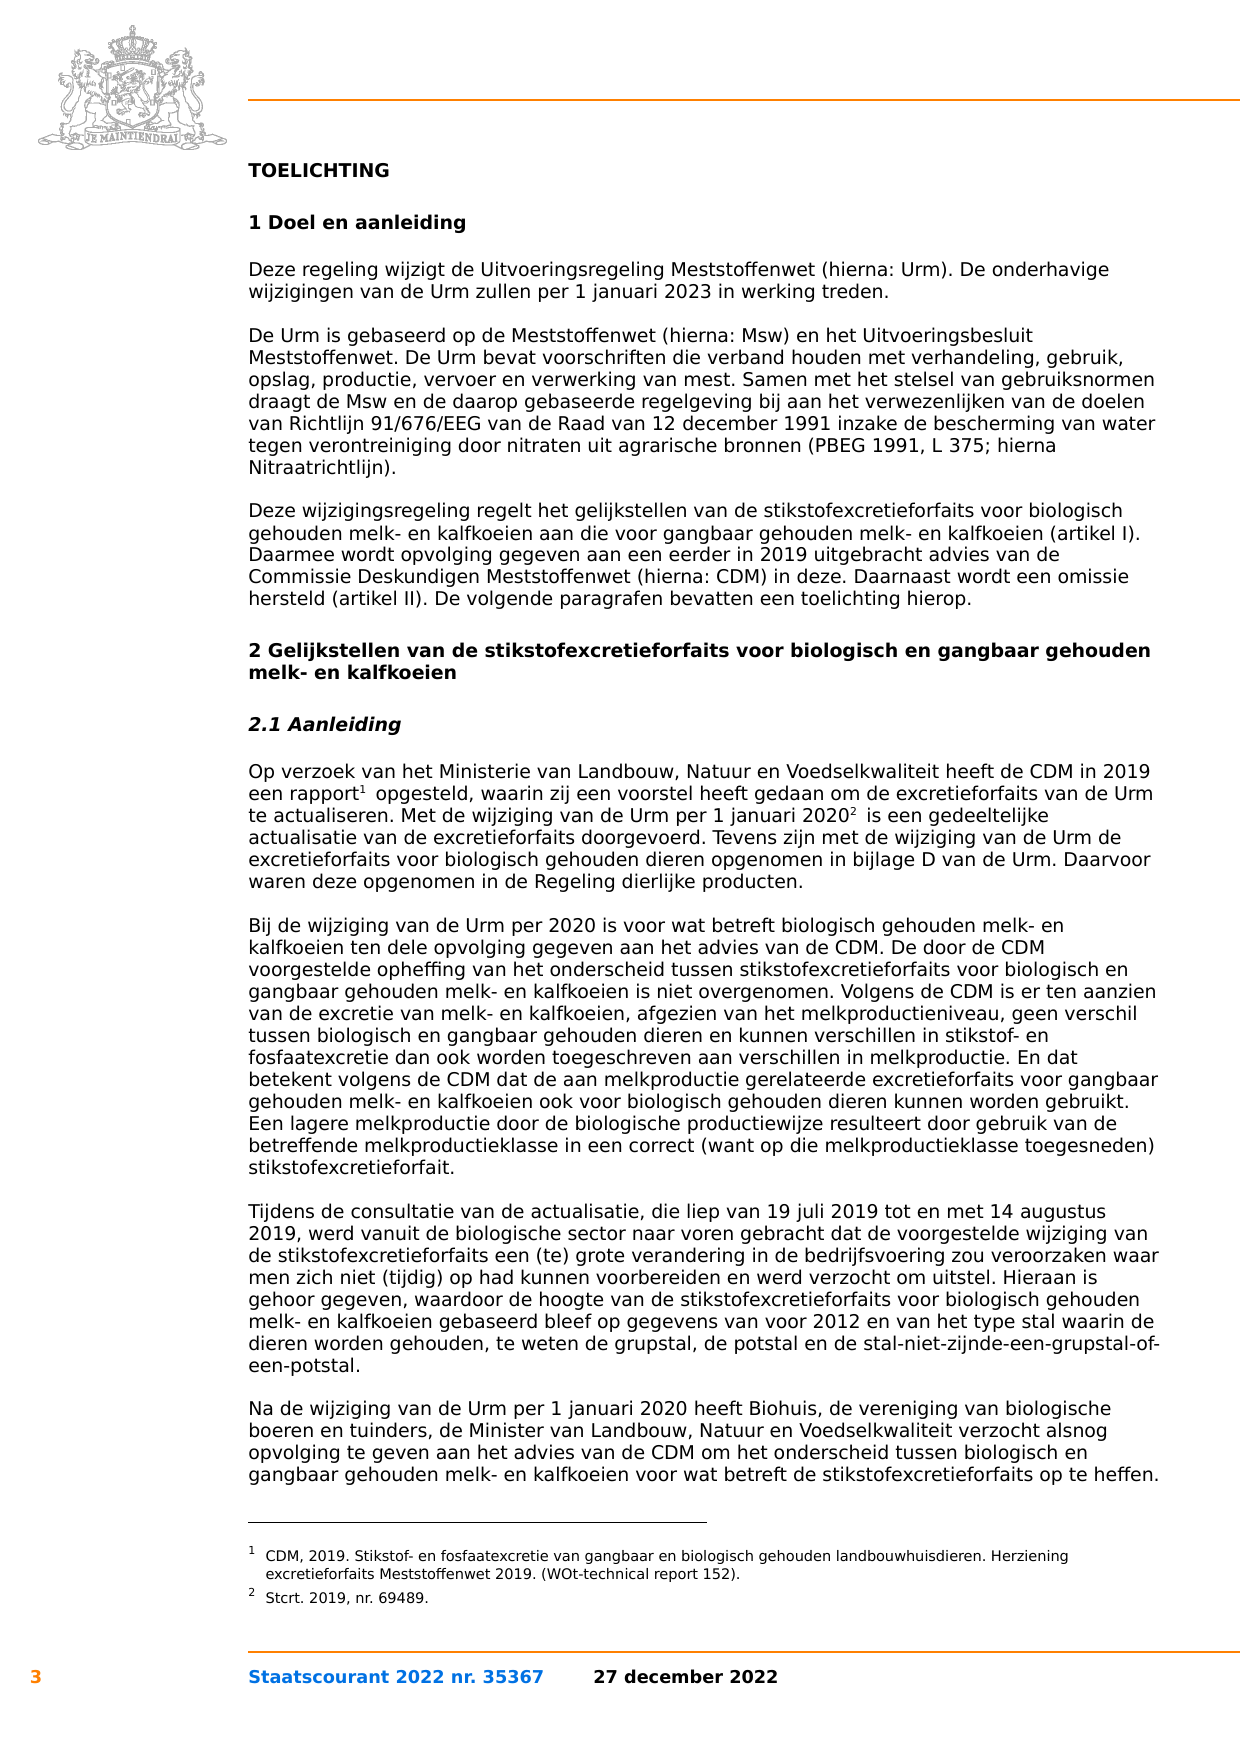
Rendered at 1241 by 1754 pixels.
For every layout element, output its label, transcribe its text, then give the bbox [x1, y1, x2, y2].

subtitle TOELICHTING [248, 160, 1163, 182]
text Stcrt. 2019, nr. 69489. [248, 1586, 1163, 1608]
text De Urm is gebaseerd op de Meststoffenwet (hierna: Msw) en het Uitvoeringsbesluit Meststoffenwet. De Urm bevat voorschriften die verband houden met verhandeling, gebruik, opslag, productie, vervoer en verwerking van mest. Samen met het stelsel van gebruiksnormen draagt de Msw en de daarop gebaseerde regelgeving bij aan het verwezenlijken van de doelen van Richtlijn 91/676/EEG van de Raad van 12 december 1991 inzake de bescherming van water tegen verontreiniging door nitraten uit agrarische bronnen (PBEG 1991, L 375; hierna Nitraatrichtlijn). [248, 325, 1163, 478]
text Na de wijziging van de Urm per 1 januari 2020 heeft Biohuis, de vereniging van biologische boeren en tuinders, de Minister van Landbouw, Natuur en Voedselkwaliteit verzocht alsnog opvolging te geven aan het advies van de CDM om het onderscheid tussen biologisch en gangbaar gehouden melk- en kalfkoeien voor wat betreft de stikstofexcretieforfaits op te heffen. [248, 1398, 1163, 1486]
text Tijdens de consultatie van de actualisatie, die liep van 19 juli 2019 tot en met 14 augustus 2019, werd vanuit de biologische sector naar voren gebracht dat de voorgestelde wijziging van de stikstofexcretieforfaits een (te) grote verandering in de bedrijfsvoering zou veroorzaken waar men zich niet (tijdig) op had kunnen voorbereiden en werd verzocht om uitstel. Hieraan is gehoor gegeven, waardoor de hoogte van de stikstofexcretieforfaits voor biologisch gehouden melk- en kalfkoeien gebaseerd bleef op gegevens van voor 2012 en van het type stal waarin de dieren worden gehouden, te weten de grupstal, de potstal en de stal-niet-zijnde-een-grupstal-of-een-potstal. [248, 1201, 1163, 1376]
subtitle 2.1 Aanleiding [248, 714, 1163, 736]
text Bij de wijziging van de Urm per 2020 is voor wat betreft biologisch gehouden melk- en kalfkoeien ten dele opvolging gegeven aan het advies van de CDM. De door de CDM voorgestelde opheffing van het onderscheid tussen stikstofexcretieforfaits voor biologisch en gangbaar gehouden melk- en kalfkoeien is niet overgenomen. Volgens de CDM is er ten aanzien van de excretie van melk- en kalfkoeien, afgezien van het melkproductieniveau, geen verschil tussen biologisch en gangbaar gehouden dieren en kunnen verschillen in stikstof- en fosfaatexcretie dan ook worden toegeschreven aan verschillen in melkproductie. En dat betekent volgens de CDM dat de aan melkproductie gerelateerde excretieforfaits voor gangbaar gehouden melk- en kalfkoeien ook voor biologisch gehouden dieren kunnen worden gebruikt. Een lagere melkproductie door de biologische productiewijze resulteert door gebruik van de betreffende melkproductieklasse in een correct (want op die melkproductieklasse toegesneden) stikstofexcretieforfait. [248, 915, 1163, 1179]
text CDM, 2019. Stikstof- en fosfaatexcretie van gangbaar en biologisch gehouden landbouwhuisdieren. Herziening excretieforfaits Meststoffenwet 2019. (WOt-technical report 152). [248, 1544, 1163, 1583]
subtitle 2 Gelijkstellen van de stikstofexcretieforfaits voor biologisch en gangbaar gehouden melk- en kalfkoeien [248, 640, 1163, 684]
text Deze wijzigingsregeling regelt het gelijkstellen van de stikstofexcretieforfaits voor biologisch gehouden melk- en kalfkoeien aan die voor gangbaar gehouden melk- en kalfkoeien (artikel I). Daarmee wordt opvolging gegeven aan een eerder in 2019 uitgebracht advies van de Commissie Deskundigen Meststoffenwet (hierna: CDM) in deze. Daarnaast wordt een omissie hersteld (artikel II). De volgende paragrafen bevatten een toelichting hierop. [248, 500, 1163, 610]
text Deze regeling wijzigt de Uitvoeringsregeling Meststoffenwet (hierna: Urm). De onderhavige wijzigingen van de Urm zullen per 1 januari 2023 in werking treden. [248, 259, 1163, 303]
picture [38, 25, 227, 150]
subtitle 1 Doel en aanleiding [248, 212, 1163, 234]
text Op verzoek van het Ministerie van Landbouw, Natuur en Voedselkwaliteit heeft de CDM in 2019 een rapport opgesteld, waarin zij een voorstel heeft gedaan om de excretieforfaits van de Urm te actualiseren. Met de wijziging van de Urm per 1 januari 2020 is een gedeeltelijke actualisatie van de excretieforfaits doorgevoerd. Tevens zijn met de wijziging van de Urm de excretieforfaits voor biologisch gehouden dieren opgenomen in bijlage D van de Urm. Daarvoor waren deze opgenomen in de Regeling dierlijke producten. [248, 761, 1163, 893]
